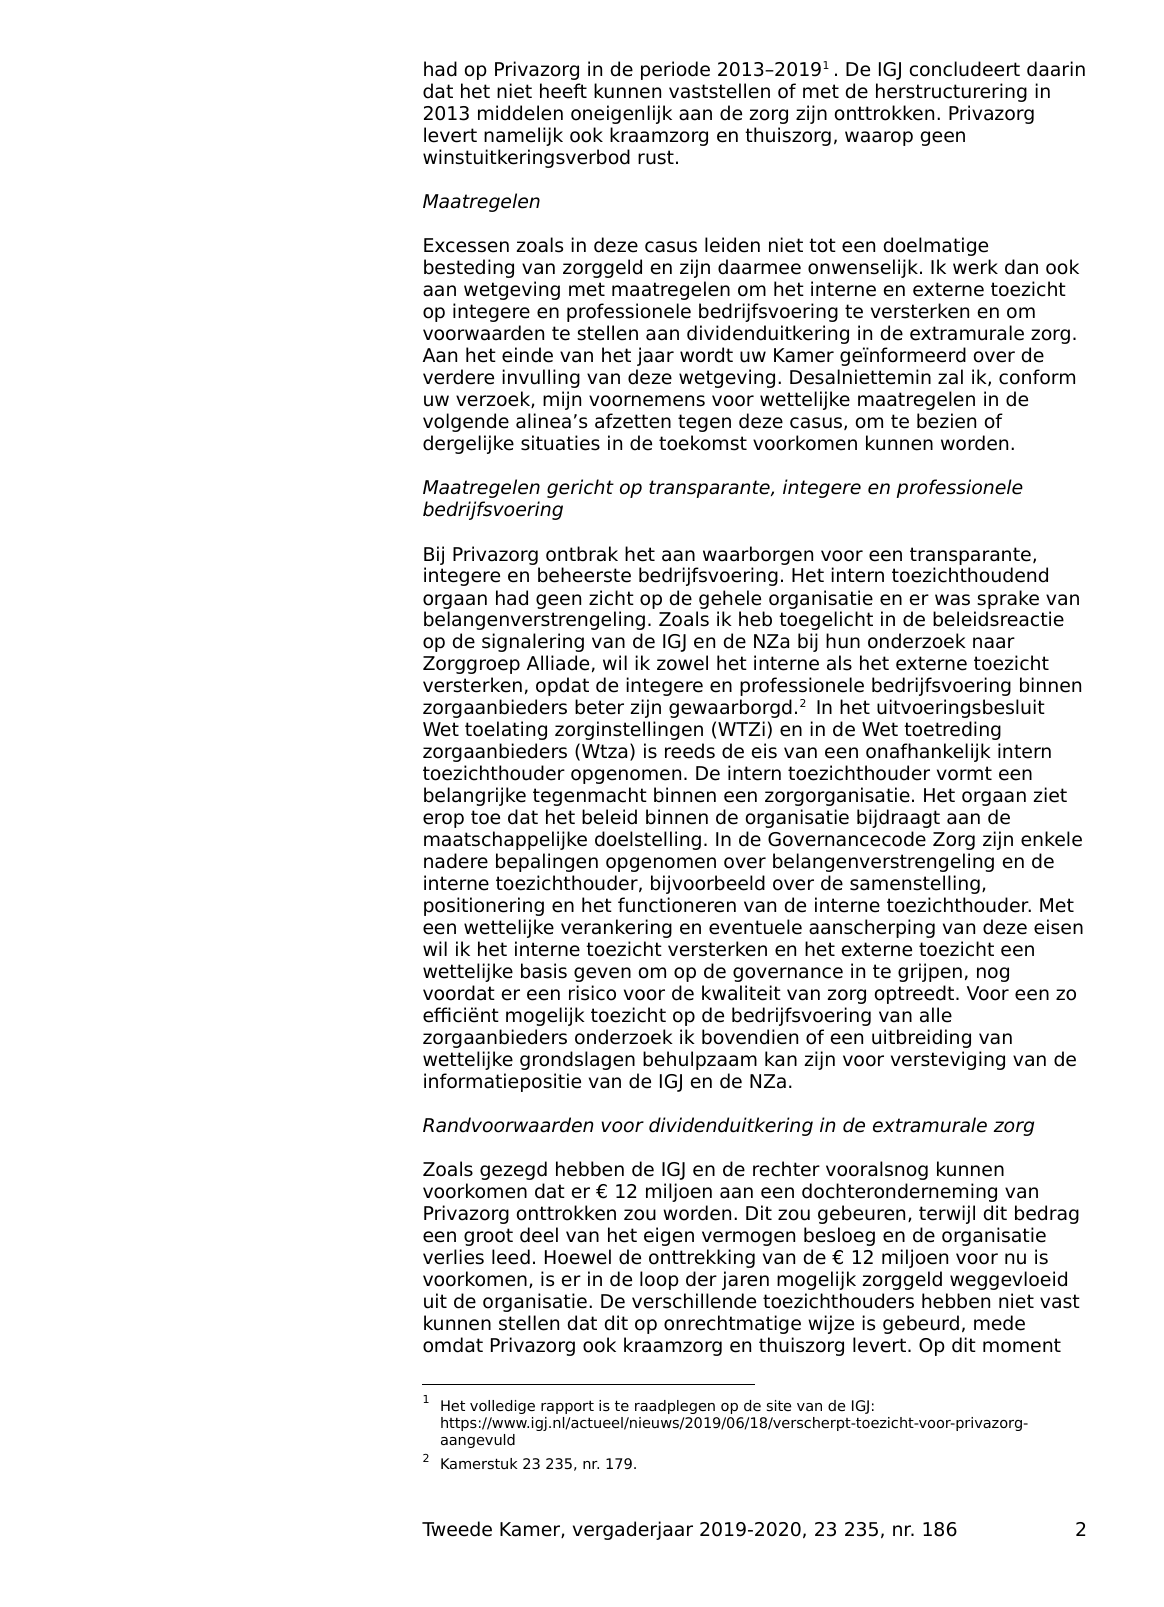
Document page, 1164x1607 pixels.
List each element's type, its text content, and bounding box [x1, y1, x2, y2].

text had op Privazorg in de periode 2013–2019. De IGJ concludeert daarin dat het niet heeft kunnen vaststellen of met de herstructurering in 2013 middelen oneigenlijk aan de zorg zijn onttrokken. Privazorg levert namelijk ook kraamzorg en thuiszorg, waarop geen winstuitkeringsverbod rust. [422, 59, 1087, 169]
subtitle Maatregelen gericht op transparante, integere en professionele bedrijfsvoering [422, 477, 1087, 521]
text Zoals gezegd hebben de IGJ en de rechter vooralsnog kunnen voorkomen dat er € 12 miljoen aan een dochteronderneming van Privazorg onttrokken zou worden. Dit zou gebeuren, terwijl dit bedrag een groot deel van het eigen vermogen besloeg en de organisatie verlies leed. Hoewel de onttrekking van de € 12 miljoen voor nu is voorkomen, is er in de loop der jaren mogelijk zorggeld weggevloeid uit de organisatie. De verschillende toezichthouders hebben niet vast kunnen stellen dat dit op onrechtmatige wijze is gebeurd, mede omdat Privazorg ook kraamzorg en thuiszorg levert. Op dit moment [422, 1159, 1087, 1357]
text Het volledige rapport is te raadplegen op de site van de IGJ: https://www.igj.nl/actueel/nieuws/2019/06/18/verscherpt-toezicht-voor-privazorg-aangevuld [422, 1393, 1087, 1449]
text Excessen zoals in deze casus leiden niet tot een doelmatige besteding van zorggeld en zijn daarmee onwenselijk. Ik werk dan ook aan wetgeving met maatregelen om het interne en externe toezicht op integere en professionele bedrijfsvoering te versterken en om voorwaarden te stellen aan dividenduitkering in de extramurale zorg. Aan het einde van het jaar wordt uw Kamer geïnformeerd over de verdere invulling van deze wetgeving. Desalniettemin zal ik, conform uw verzoek, mijn voornemens voor wettelijke maatregelen in de volgende alinea’s afzetten tegen deze casus, om te bezien of dergelijke situaties in de toekomst voorkomen kunnen worden. [422, 235, 1087, 455]
text Kamerstuk 23 235, nr. 179. [422, 1452, 1087, 1474]
subtitle Maatregelen [422, 191, 1087, 213]
subtitle Randvoorwaarden voor dividenduitkering in de extramurale zorg [422, 1115, 1087, 1137]
text Bij Privazorg ontbrak het aan waarborgen voor een transparante, integere en beheerste bedrijfsvoering. Het intern toezichthoudend orgaan had geen zicht op de gehele organisatie en er was sprake van belangenverstrengeling. Zoals ik heb toegelicht in de beleidsreactie op de signalering van de IGJ en de NZa bij hun onderzoek naar Zorggroep Alliade, wil ik zowel het interne als het externe toezicht versterken, opdat de integere en professionele bedrijfsvoering binnen zorgaanbieders beter zijn gewaarborgd. In het uitvoeringsbesluit Wet toelating zorginstellingen (WTZi) en in de Wet toetreding zorgaanbieders (Wtza) is reeds de eis van een onafhankelijk intern toezichthouder opgenomen. De intern toezichthouder vormt een belangrijke tegenmacht binnen een zorgorganisatie. Het orgaan ziet erop toe dat het beleid binnen de organisatie bijdraagt aan de maatschappelijke doelstelling. In de Governancecode Zorg zijn enkele nadere bepalingen opgenomen over belangenverstrengeling en de interne toezichthouder, bijvoorbeeld over de samenstelling, positionering en het functioneren van de interne toezichthouder. Met een wettelijke verankering en eventuele aanscherping van deze eisen wil ik het interne toezicht versterken en het externe toezicht een wettelijke basis geven om op de governance in te grijpen, nog voordat er een risico voor de kwaliteit van zorg optreedt. Voor een zo efficiënt mogelijk toezicht op de bedrijfsvoering van alle zorgaanbieders onderzoek ik bovendien of een uitbreiding van wettelijke grondslagen behulpzaam kan zijn voor versteviging van de informatiepositie van de IGJ en de NZa. [422, 543, 1087, 1093]
